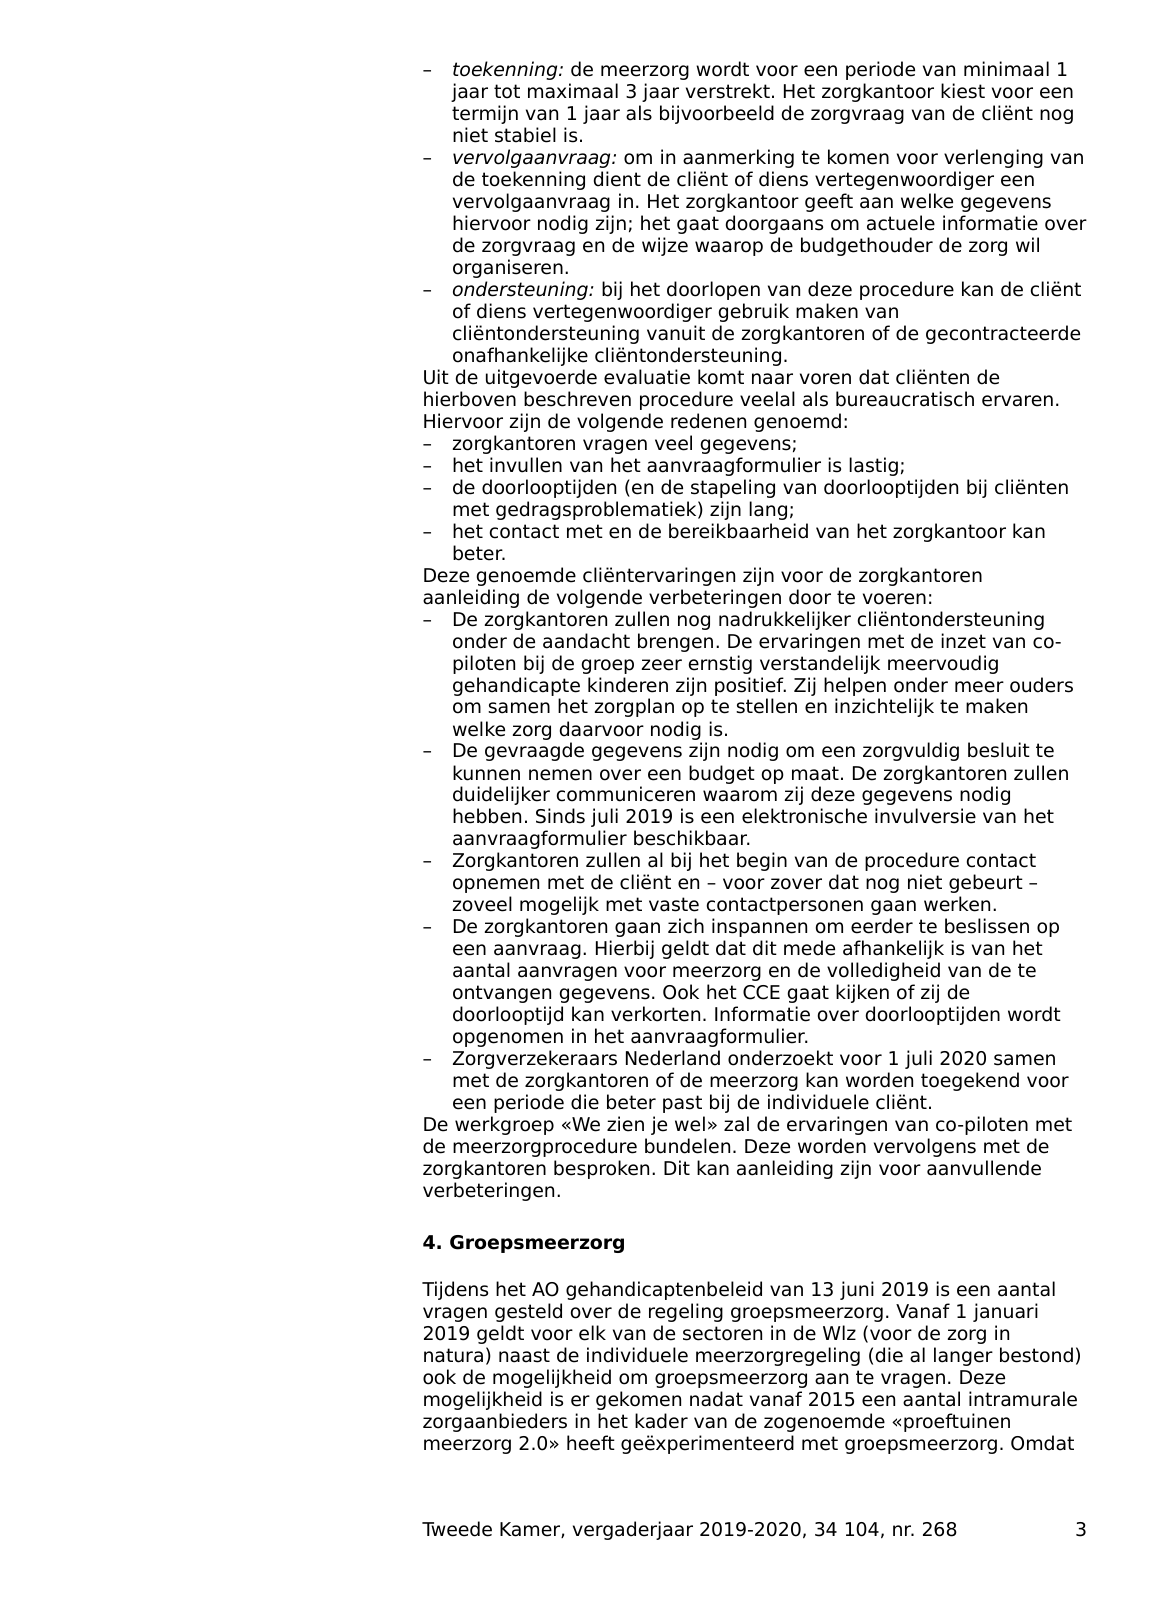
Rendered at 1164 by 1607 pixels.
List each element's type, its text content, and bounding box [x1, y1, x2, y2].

subtitle 4. Groepsmeerzorg [422, 1232, 1087, 1254]
text – Zorgverzekeraars Nederland onderzoekt voor 1 juli 2020 samen met de zorgkantoren of de meerzorg kan worden toegekend voor een periode die beter past bij de individuele cliënt. [422, 1048, 1087, 1114]
text – het invullen van het aanvraagformulier is lastig; [422, 455, 1087, 477]
text – vervolgaanvraag: om in aanmerking te komen voor verlenging van de toekenning dient de cliënt of diens vertegenwoordiger een vervolgaanvraag in. Het zorgkantoor geeft aan welke gegevens hiervoor nodig zijn; het gaat doorgaans om actuele informatie over de zorgvraag en de wijze waarop de budgethouder de zorg wil organiseren. [422, 147, 1087, 279]
text – De zorgkantoren zullen nog nadrukkelijker cliëntondersteuning onder de aandacht brengen. De ervaringen met de inzet van co-piloten bij de groep zeer ernstig verstandelijk meervoudig gehandicapte kinderen zijn positief. Zij helpen onder meer ouders om samen het zorgplan op te stellen en inzichtelijk te maken welke zorg daarvoor nodig is. [422, 608, 1087, 740]
text De werkgroep «We zien je wel» zal de ervaringen van co-piloten met de meerzorgprocedure bundelen. Deze worden vervolgens met de zorgkantoren besproken. Dit kan aanleiding zijn voor aanvullende verbeteringen. [422, 1114, 1087, 1202]
text – het contact met en de bereikbaarheid van het zorgkantoor kan beter. [422, 521, 1087, 564]
text Uit de uitgevoerde evaluatie komt naar voren dat cliënten de hierboven beschreven procedure veelal als bureaucratisch ervaren. Hiervoor zijn de volgende redenen genoemd: [422, 367, 1087, 433]
text – De gevraagde gegevens zijn nodig om een zorgvuldig besluit te kunnen nemen over een budget op maat. De zorgkantoren zullen duidelijker communiceren waarom zij deze gegevens nodig hebben. Sinds juli 2019 is een elektronische invulversie van het aanvraagformulier beschikbaar. [422, 740, 1087, 850]
text Deze genoemde cliëntervaringen zijn voor de zorgkantoren aanleiding de volgende verbeteringen door te voeren: [422, 564, 1087, 608]
text – De zorgkantoren gaan zich inspannen om eerder te beslissen op een aanvraag. Hierbij geldt dat dit mede afhankelijk is van het aantal aanvragen voor meerzorg en de volledigheid van de te ontvangen gegevens. Ook het CCE gaat kijken of zij de doorlooptijd kan verkorten. Informatie over doorlooptijden wordt opgenomen in het aanvraagformulier. [422, 916, 1087, 1048]
text – zorgkantoren vragen veel gegevens; [422, 433, 1087, 455]
text – Zorgkantoren zullen al bij het begin van de procedure contact opnemen met de cliënt en – voor zover dat nog niet gebeurt – zoveel mogelijk met vaste contactpersonen gaan werken. [422, 850, 1087, 916]
text Tijdens het AO gehandicaptenbeleid van 13 juni 2019 is een aantal vragen gesteld over de regeling groepsmeerzorg. Vanaf 1 januari 2019 geldt voor elk van de sectoren in de Wlz (voor de zorg in natura) naast de individuele meerzorgregeling (die al langer bestond) ook de mogelijkheid om groepsmeerzorg aan te vragen. Deze mogelijkheid is er gekomen nadat vanaf 2015 een aantal intramurale zorgaanbieders in het kader van de zogenoemde «proeftuinen meerzorg 2.0» heeft geëxperimenteerd met groepsmeerzorg. Omdat [422, 1279, 1087, 1455]
text – ondersteuning: bij het doorlopen van deze procedure kan de cliënt of diens vertegenwoordiger gebruik maken van cliëntondersteuning vanuit de zorgkantoren of de gecontracteerde onafhankelijke cliëntondersteuning. [422, 279, 1087, 367]
text – toekenning: de meerzorg wordt voor een periode van minimaal 1 jaar tot maximaal 3 jaar verstrekt. Het zorgkantoor kiest voor een termijn van 1 jaar als bijvoorbeeld de zorgvraag van de cliënt nog niet stabiel is. [422, 59, 1087, 147]
text – de doorlooptijden (en de stapeling van doorlooptijden bij cliënten met gedragsproblematiek) zijn lang; [422, 477, 1087, 521]
